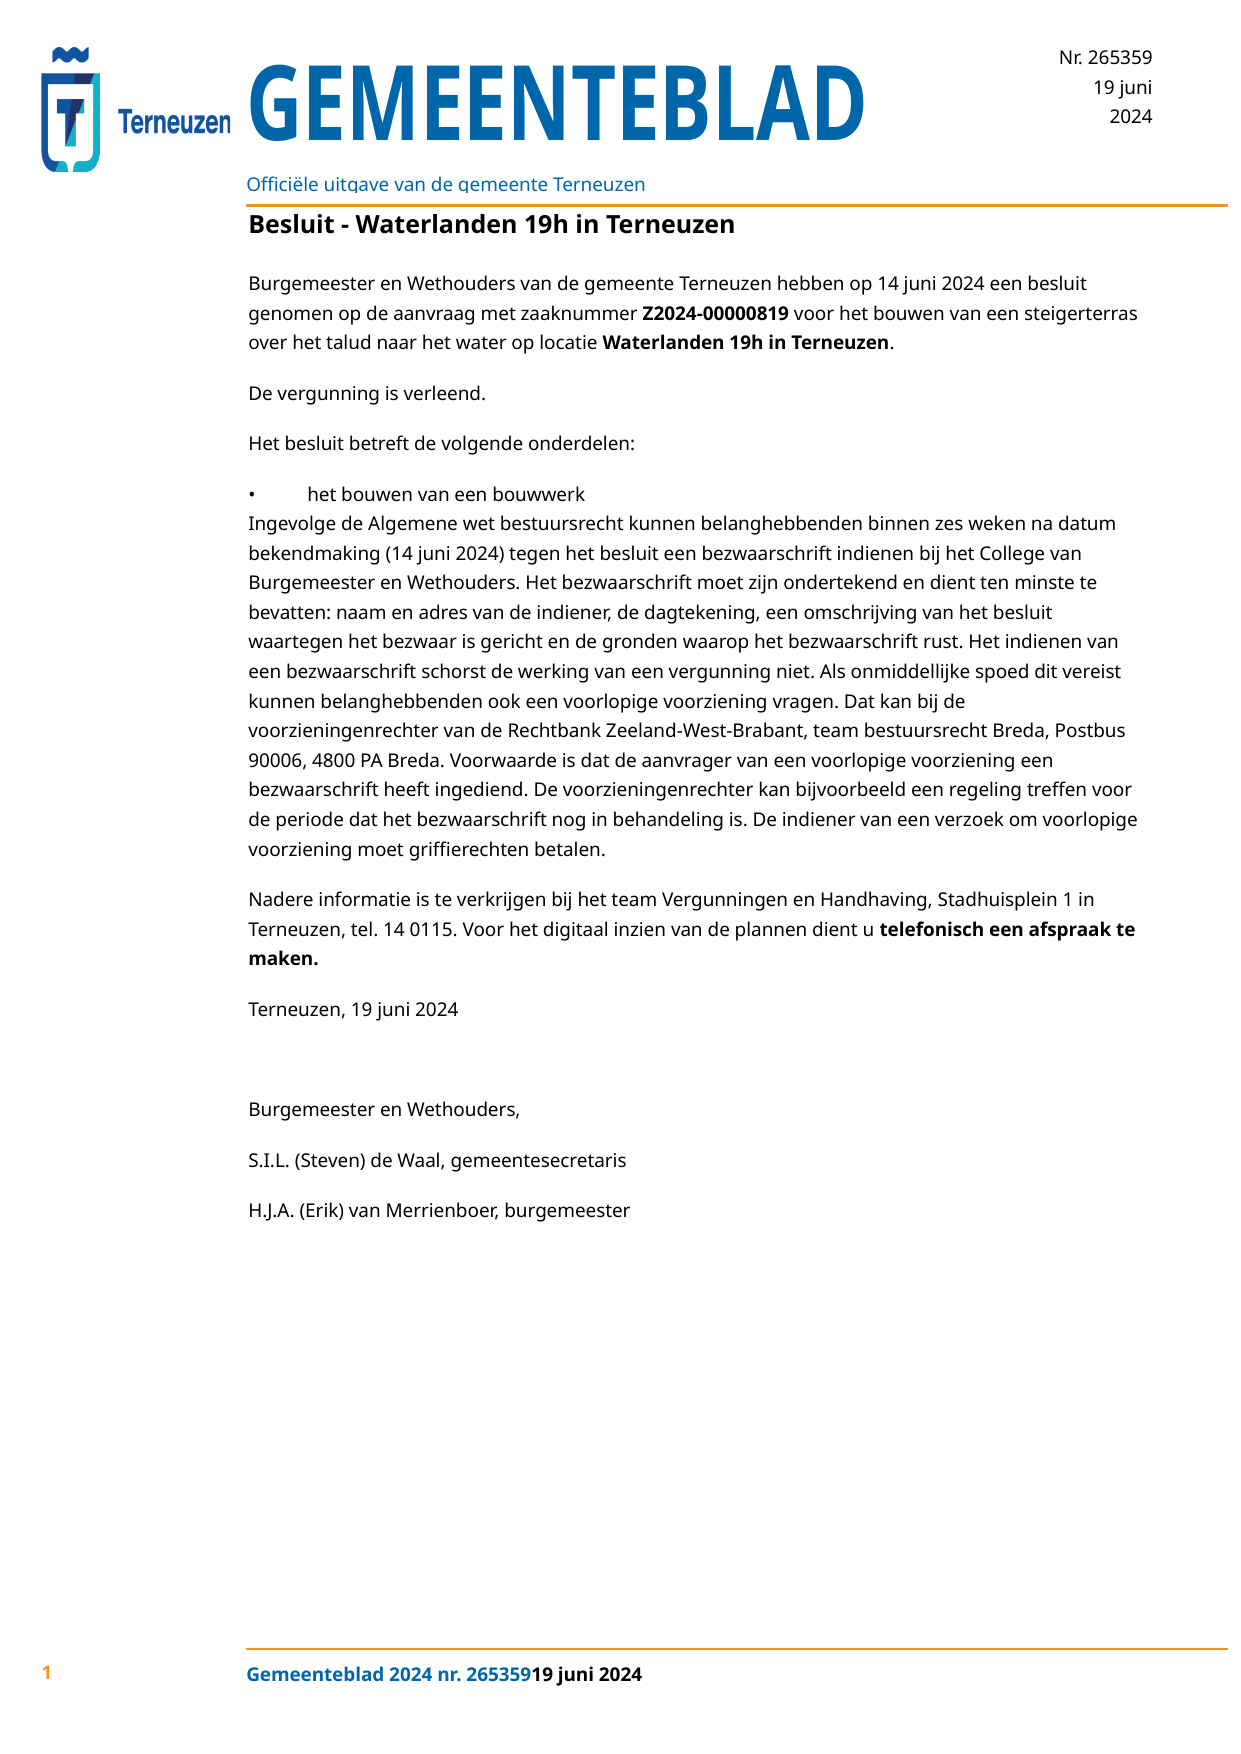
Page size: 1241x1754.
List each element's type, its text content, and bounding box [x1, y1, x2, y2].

text De vergunning is verleend. [248, 380, 1152, 406]
text S.I.L. (Steven) de Waal, gemeentesecretaris [248, 1147, 1152, 1173]
text Nadere informatie is te verkrijgen bij het team Vergunningen en Handhaving, Stadhuisplein 1 in Terneuzen, tel. 14 0115. Voor het digitaal inzien van de plannen dient u telefonisch een afspraak te maken. [248, 886, 1152, 971]
text Burgemeester en Wethouders, [248, 1097, 1152, 1122]
text H.J.A. (Erik) van Merrienboer, burgemeester [248, 1197, 1152, 1223]
list het bouwen van een bouwwerk [248, 481, 1152, 506]
text Het besluit betreft de volgende onderdelen: [248, 430, 1152, 456]
text Besluit - Waterlanden 19h in Terneuzen [248, 207, 1152, 241]
text Terneuzen, 19 juni 2024 [248, 996, 1152, 1021]
text Ingevolge de Algemene wet bestuursrecht kunnen belanghebbenden binnen zes weken na datum bekendmaking (14 juni 2024) tegen het besluit een bezwaarschrift indienen bij het College van Burgemeester en Wethouders. Het bezwaarschrift moet zijn ondertekend en dient ten minste te bevatten: naam en adres van de indiener, de dagtekening, een omschrijving van het besluit waartegen het bezwaar is gericht en de gronden waarop het bezwaarschrift rust. Het indienen van een bezwaarschrift schorst de werking van een vergunning niet. Als onmiddellijke spoed dit vereist kunnen belanghebbenden ook een voorlopige voorziening vragen. Dat kan bij de voorzieningenrechter van de Rechtbank Zeeland-West-Brabant, team bestuursrecht Breda, Postbus 90006, 4800 PA Breda. Voorwaarde is dat de aanvrager van een voorlopige voorziening een bezwaarschrift heeft ingediend. De voorzieningenrechter kan bijvoorbeeld een regeling treffen voor de periode dat het bezwaarschrift nog in behandeling is. De indiener van een verzoek om voorlopige voorziening moet griffierechten betalen. [248, 510, 1152, 861]
picture [41, 47, 231, 172]
text Burgemeester en Wethouders van de gemeente Terneuzen hebben op 14 juni 2024 een besluit genomen op de aanvraag met zaaknummer Z2024-00000819 voor het bouwen van een steigerterras over het talud naar het water op locatie Waterlanden 19h in Terneuzen. [248, 270, 1152, 355]
